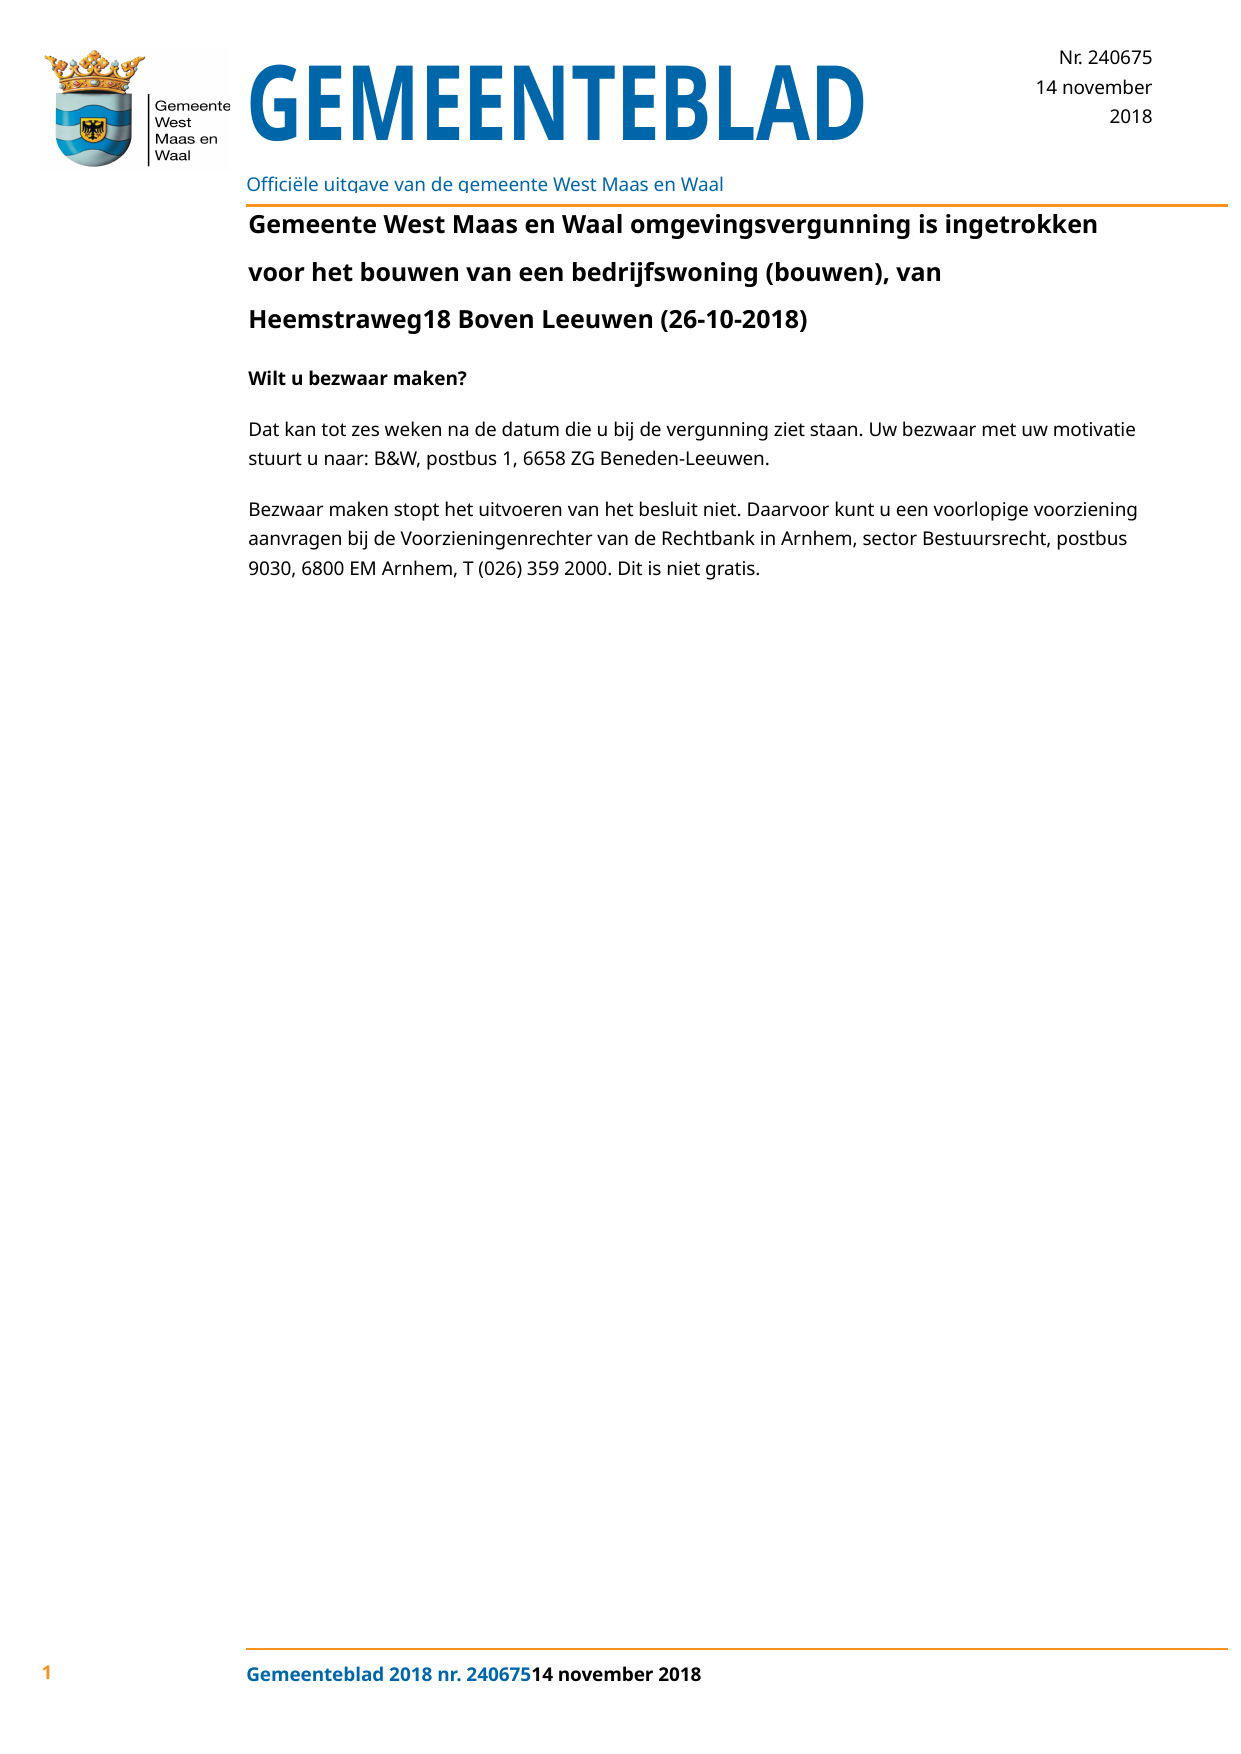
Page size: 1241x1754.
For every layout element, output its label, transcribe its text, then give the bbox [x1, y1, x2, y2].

text Dat kan tot zes weken na de datum die u bij de vergunning ziet staan. Uw bezwaar met uw motivatie stuurt u naar: B&W, postbus 1, 6658 ZG Beneden-Leeuwen. [248, 416, 1152, 471]
text Bezwaar maken stopt het uitvoeren van het besluit niet. Daarvoor kunt u een voorlopige voorziening aanvragen bij de Voorzieningenrechter van de Rechtbank in Arnhem, sector Bestuursrecht, postbus 9030, 6800 EM Arnhem, T (026) 359 2000. Dit is niet gratis. [248, 496, 1152, 581]
picture [41, 47, 231, 172]
text Wilt u bezwaar maken? [248, 366, 1152, 391]
text Gemeente West Maas en Waal omgevingsvergunning is ingetrokken voor het bouwen van een bedrijfswoning (bouwen), van Heemstraweg18 Boven Leeuwen (26-10-2018) [248, 207, 1152, 336]
